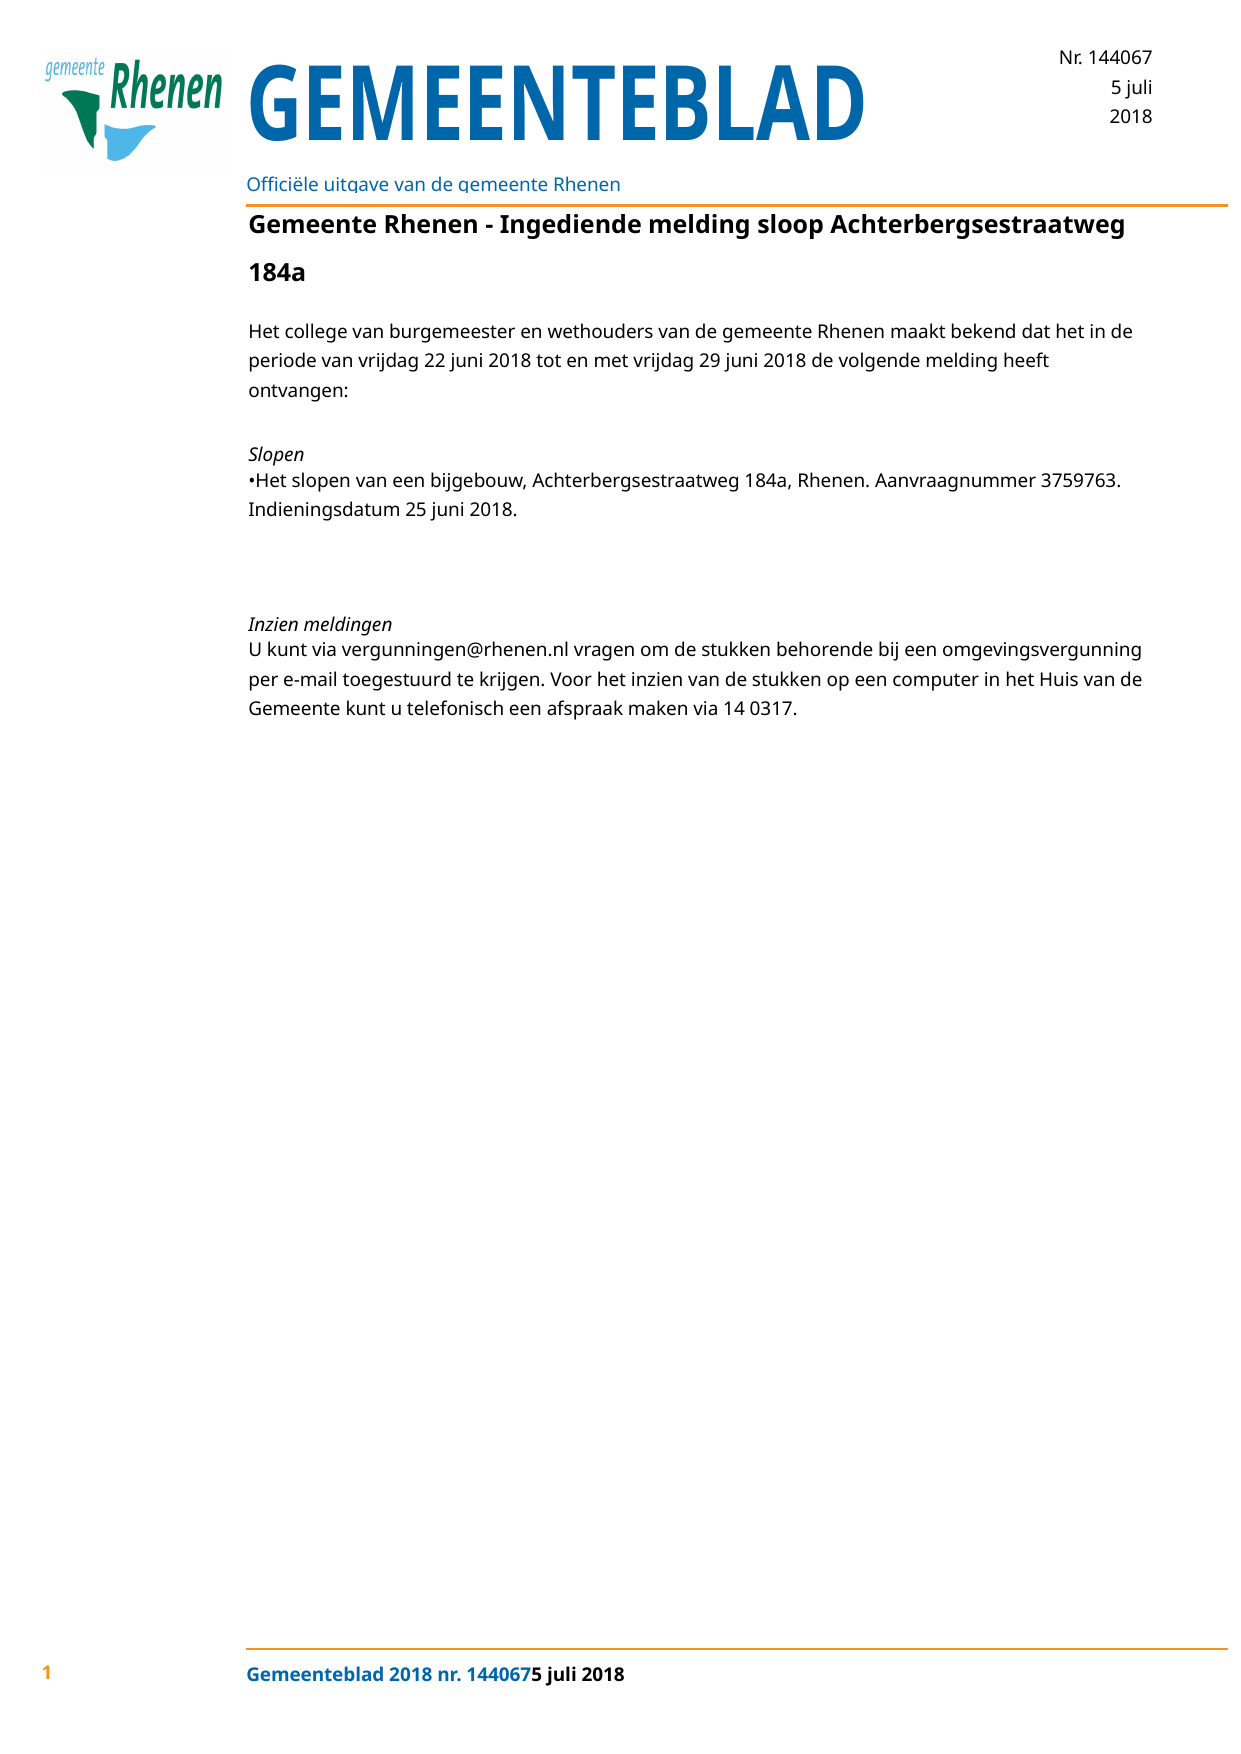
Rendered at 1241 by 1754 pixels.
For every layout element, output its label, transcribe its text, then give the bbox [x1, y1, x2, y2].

text •Het slopen van een bijgebouw, Achterbergsestraatweg 184a, Rhenen. Aanvraagnummer 3759763. Indieningsdatum 25 juni 2018. [248, 467, 1152, 522]
text Inzien meldingen [248, 611, 1152, 636]
text Het college van burgemeester en wethouders van de gemeente Rhenen maakt bekend dat het in de periode van vrijdag 22 juni 2018 tot en met vrijdag 29 juni 2018 de volgende melding heeft ontvangen: [248, 318, 1152, 403]
text U kunt via vergunningen@rhenen.nl vragen om de stukken behorende bij een omgevingsvergunning per e-mail toegestuurd te krijgen. Voor het inzien van de stukken op een computer in het Huis van de Gemeente kunt u telefonisch een afspraak maken via 14 0317. [248, 636, 1152, 721]
text Slopen [248, 441, 1152, 467]
text Gemeente Rhenen - Ingediende melding sloop Achterbergsestraatweg 184a [248, 207, 1152, 288]
picture [41, 47, 231, 172]
